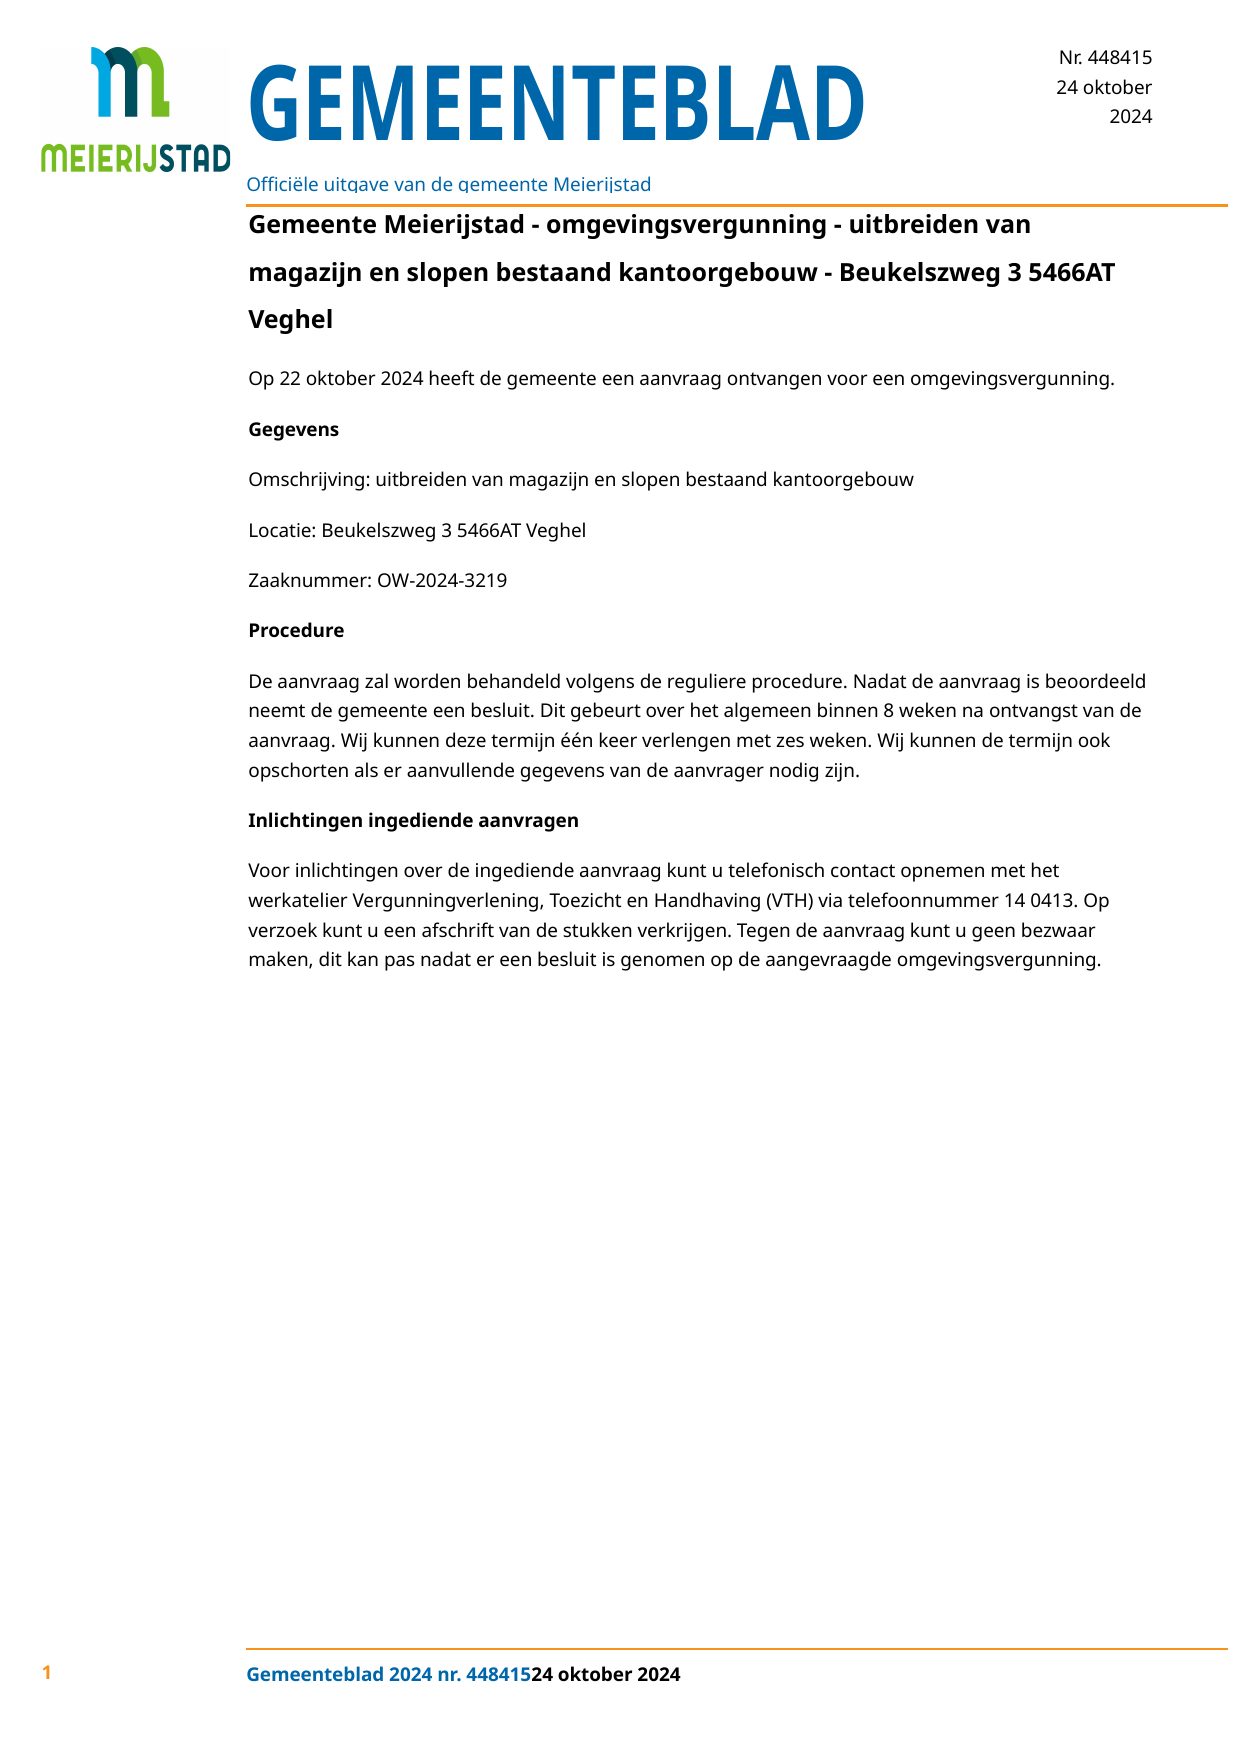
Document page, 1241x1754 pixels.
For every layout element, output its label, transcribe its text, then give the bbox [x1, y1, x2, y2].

text Locatie: Beukelszweg 3 5466AT Veghel [248, 517, 1152, 542]
text Inlichtingen ingediende aanvragen [248, 807, 1152, 833]
text Omschrijving: uitbreiden van magazijn en slopen bestaand kantoorgebouw [248, 466, 1152, 492]
text Gegevens [248, 416, 1152, 442]
text De aanvraag zal worden behandeld volgens de reguliere procedure. Nadat de aanvraag is beoordeeld neemt de gemeente een besluit. Dit gebeurt over het algemeen binnen 8 weken na ontvangst van de aanvraag. Wij kunnen deze termijn één keer verlengen met zes weken. Wij kunnen de termijn ook opschorten als er aanvullende gegevens van de aanvrager nodig zijn. [248, 668, 1152, 782]
text Gemeente Meierijstad - omgevingsvergunning - uitbreiden van magazijn en slopen bestaand kantoorgebouw - Beukelszweg 3 5466AT Veghel [248, 207, 1152, 336]
text Zaaknummer: OW-2024-3219 [248, 567, 1152, 593]
picture [41, 47, 231, 172]
text Op 22 oktober 2024 heeft de gemeente een aanvraag ontvangen voor een omgevingsvergunning. [248, 366, 1152, 391]
text Voor inlichtingen over de ingediende aanvraag kunt u telefonisch contact opnemen met het werkatelier Vergunningverlening, Toezicht en Handhaving (VTH) via telefoonnummer 14 0413. Op verzoek kunt u een afschrift van de stukken verkrijgen. Tegen de aanvraag kunt u geen bezwaar maken, dit kan pas nadat er een besluit is genomen op de aangevraagde omgevingsvergunning. [248, 858, 1152, 972]
text Procedure [248, 618, 1152, 643]
